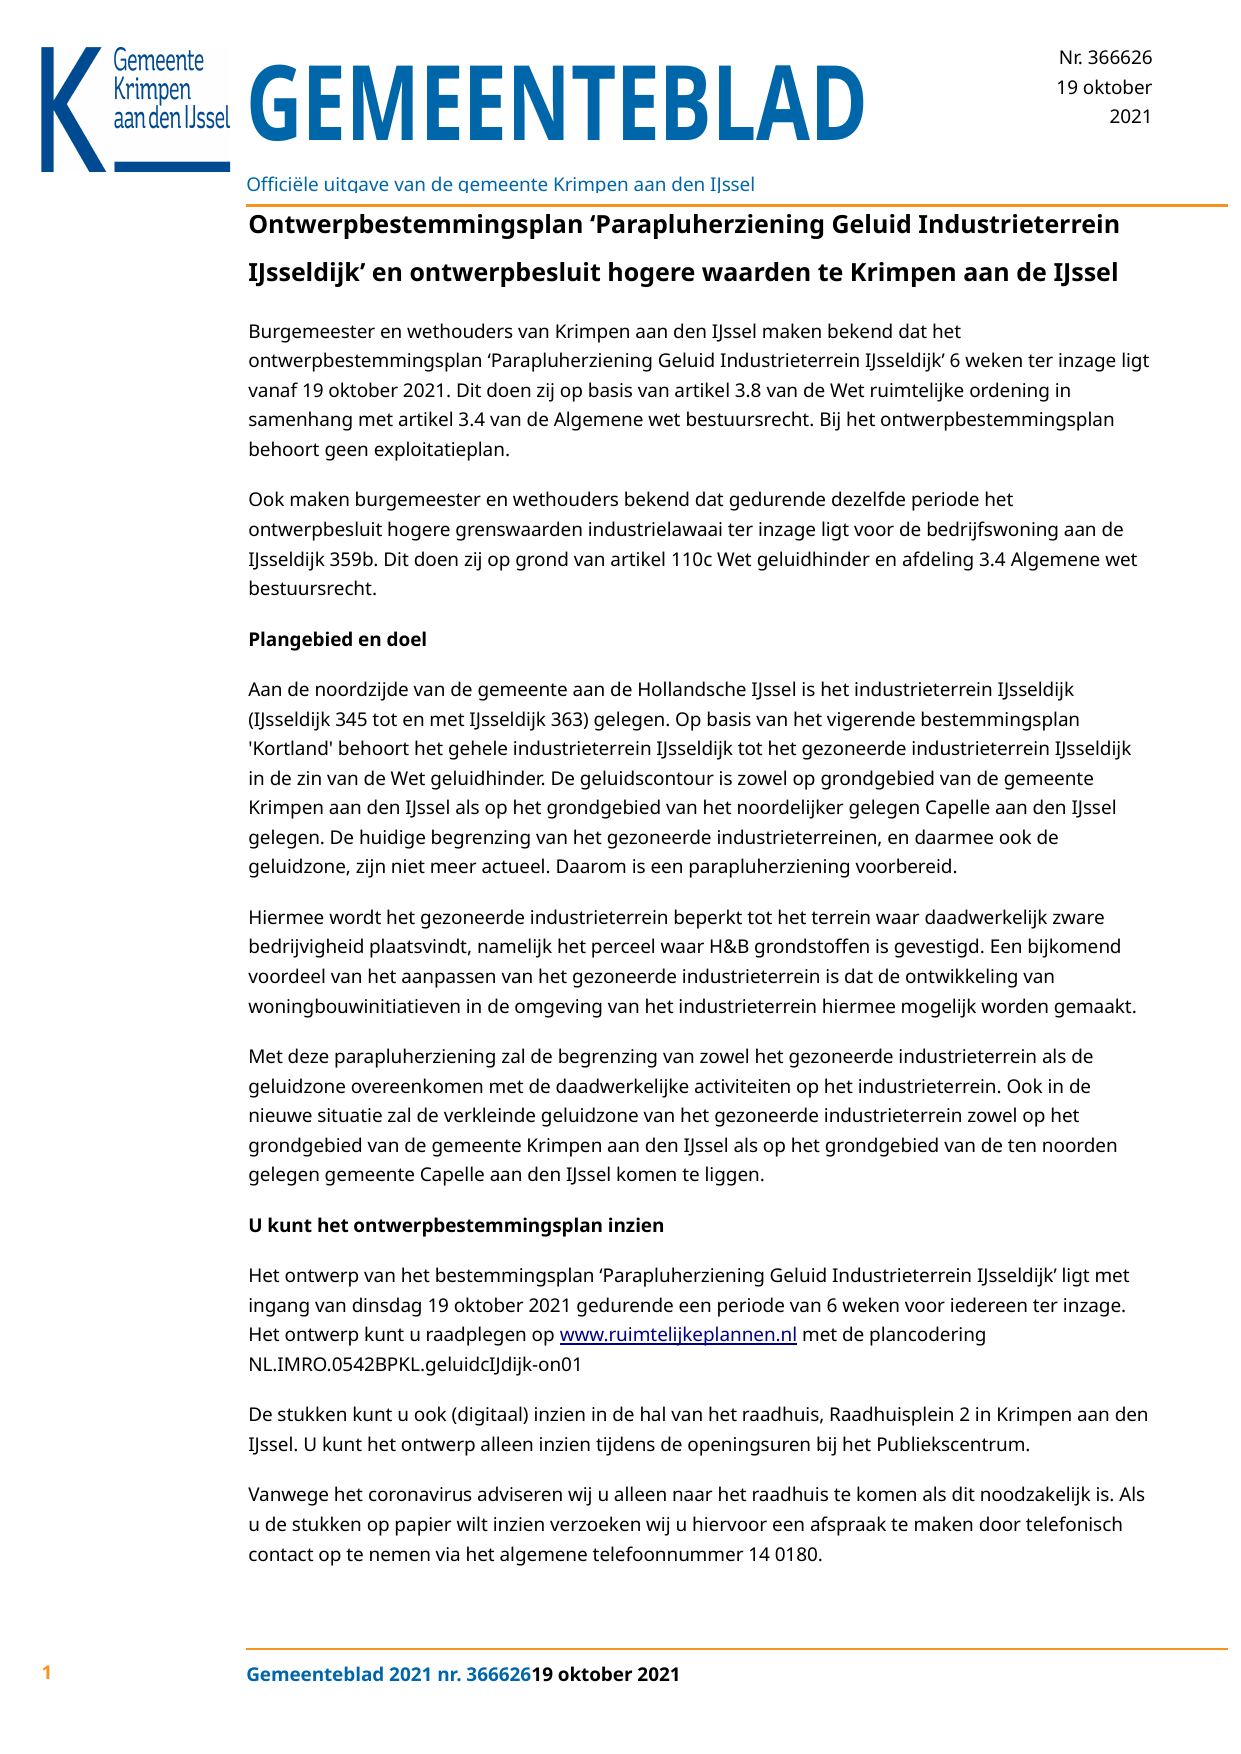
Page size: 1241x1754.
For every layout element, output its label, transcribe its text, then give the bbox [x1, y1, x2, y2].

text Ook maken burgemeester en wethouders bekend dat gedurende dezelfde periode het ontwerpbesluit hogere grenswaarden industrielawaai ter inzage ligt voor de bedrijfswoning aan de IJsseldijk 359b. Dit doen zij op grond van artikel 110c Wet geluidhinder en afdeling 3.4 Algemene wet bestuursrecht. [248, 487, 1152, 601]
text Hiermee wordt het gezoneerde industrieterrein beperkt tot het terrein waar daadwerkelijk zware bedrijvigheid plaatsvindt, namelijk het perceel waar H&B grondstoffen is gevestigd. Een bijkomend voordeel van het aanpassen van het gezoneerde industrieterrein is dat de ontwikkeling van woningbouwinitiatieven in de omgeving van het industrieterrein hiermee mogelijk worden gemaakt. [248, 904, 1152, 1019]
text Ontwerpbestemmingsplan ‘Parapluherziening Geluid Industrieterrein IJsseldijk’ en ontwerpbesluit hogere waarden te Krimpen aan de IJssel [248, 207, 1152, 288]
text Burgemeester en wethouders van Krimpen aan den IJssel maken bekend dat het ontwerpbestemmingsplan ‘Parapluherziening Geluid Industrieterrein IJsseldijk’ 6 weken ter inzage ligt vanaf 19 oktober 2021. Dit doen zij op basis van artikel 3.8 van de Wet ruimtelijke ordening in samenhang met artikel 3.4 van de Algemene wet bestuursrecht. Bij het ontwerpbestemmingsplan behoort geen exploitatieplan. [248, 318, 1152, 462]
picture [41, 47, 231, 172]
text Vanwege het coronavirus adviseren wij u alleen naar het raadhuis te komen als dit noodzakelijk is. Als u de stukken op papier wilt inzien verzoeken wij u hiervoor een afspraak te maken door telefonisch contact op te nemen via het algemene telefoonnummer 14 0180. [248, 1482, 1152, 1567]
text Met deze parapluherziening zal de begrenzing van zowel het gezoneerde industrieterrein als de geluidzone overeenkomen met de daadwerkelijke activiteiten op het industrieterrein. Ook in de nieuwe situatie zal de verkleinde geluidzone van het gezoneerde industrieterrein zowel op het grondgebied van de gemeente Krimpen aan den IJssel als op het grondgebied van de ten noorden gelegen gemeente Capelle aan den IJssel komen te liggen. [248, 1043, 1152, 1187]
text U kunt het ontwerpbestemmingsplan inzien [248, 1212, 1152, 1238]
text De stukken kunt u ook (digitaal) inzien in de hal van het raadhuis, Raadhuisplein 2 in Krimpen aan den IJssel. U kunt het ontwerp alleen inzien tijdens de openingsuren bij het Publiekscentrum. [248, 1402, 1152, 1457]
text Aan de noordzijde van de gemeente aan de Hollandsche IJssel is het industrieterrein IJsseldijk (IJsseldijk 345 tot en met IJsseldijk 363) gelegen. Op basis van het vigerende bestemmingsplan 'Kortland' behoort het gehele industrieterrein IJsseldijk tot het gezoneerde industrieterrein IJsseldijk in de zin van de Wet geluidhinder. De geluidscontour is zowel op grondgebied van de gemeente Krimpen aan den IJssel als op het grondgebied van het noordelijker gelegen Capelle aan den IJssel gelegen. De huidige begrenzing van het gezoneerde industrieterreinen, en daarmee ook de geluidzone, zijn niet meer actueel. Daarom is een parapluherziening voorbereid. [248, 676, 1152, 879]
text Het ontwerp van het bestemmingsplan ‘Parapluherziening Geluid Industrieterrein IJsseldijk’ ligt met ingang van dinsdag 19 oktober 2021 gedurende een periode van 6 weken voor iedereen ter inzage. Het ontwerp kunt u raadplegen op www.ruimtelijkeplannen.nl met de plancodering NL.IMRO.0542BPKL.geluidcIJdijk-on01 [248, 1262, 1152, 1377]
text Plangebied en doel [248, 626, 1152, 652]
